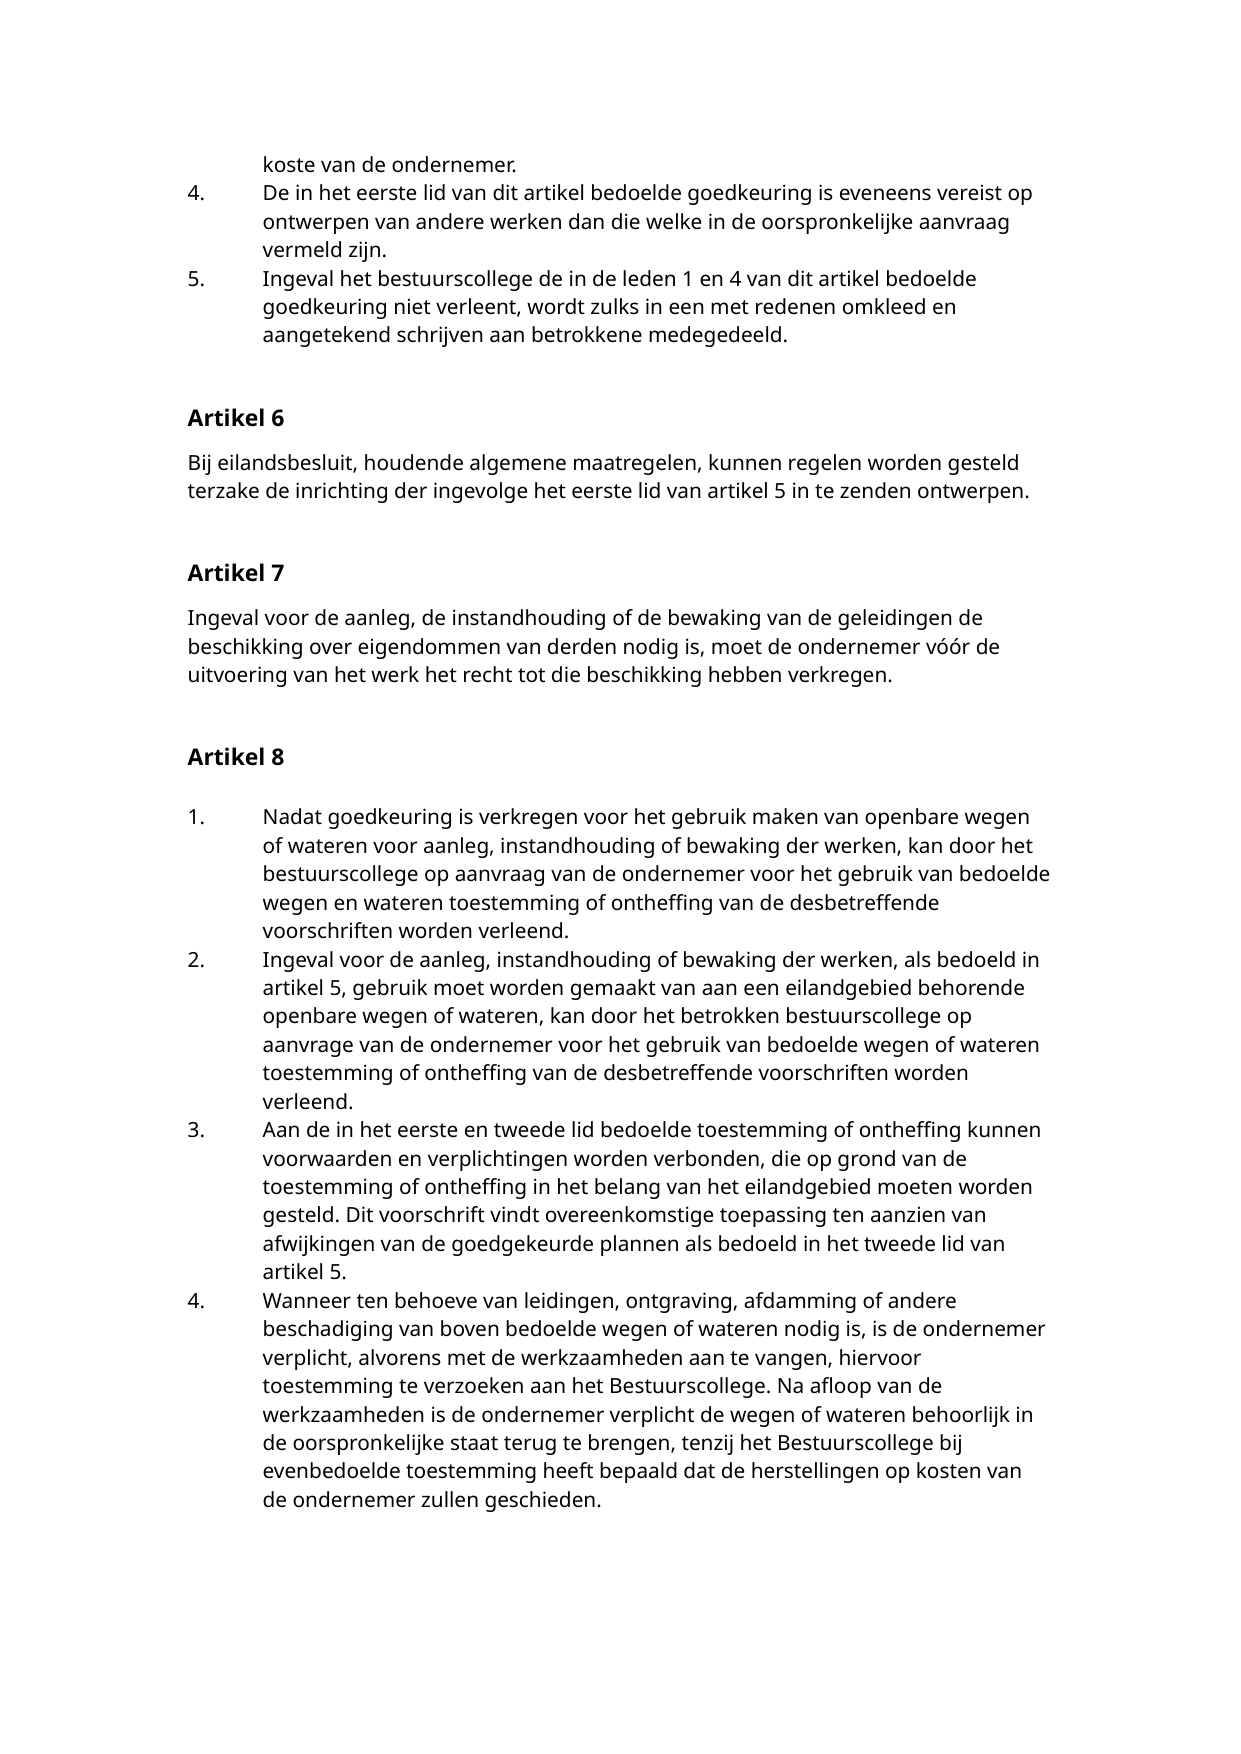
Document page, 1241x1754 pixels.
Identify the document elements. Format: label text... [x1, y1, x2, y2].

list De in het eerste lid van dit artikel bedoelde goedkeuring is eveneens vereist op ontwerpen van andere werken dan die welke in de oorspronkelijke aanvraag vermeld zijn. [187, 178, 1053, 264]
subtitle Artikel 6 [187, 402, 1053, 433]
list Ingeval het bestuurscollege de in de leden 1 en 4 van dit artikel bedoelde goedkeuring niet verleent, wordt zulks in een met redenen omkleed en aangetekend schrijven aan betrokkene medegedeeld. [187, 264, 1053, 349]
list Wanneer ten behoeve van leidingen, ontgraving, afdamming of andere beschadiging van boven bedoelde wegen of wateren nodig is, is de ondernemer verplicht, alvorens met de werkzaamheden aan te vangen, hiervoor toestemming te verzoeken aan het Bestuurscollege. Na afloop van de werkzaamheden is de ondernemer verplicht de wegen of wateren behoorlijk in de oorspronkelijke staat terug te brengen, tenzij het Bestuurscollege bij evenbedoelde toestemming heeft bepaald dat de herstellingen op kosten van de ondernemer zullen geschieden. [187, 1286, 1053, 1513]
subtitle Artikel 8 [187, 741, 1053, 772]
list Ingeval voor de aanleg, instandhouding of bewaking der werken, als bedoeld in artikel 5, gebruik moet worden gemaakt van aan een eilandgebied behorende openbare wegen of wateren, kan door het betrokken bestuurscollege op aanvrage van de ondernemer voor het gebruik van bedoelde wegen of wateren toestemming of ontheffing van de desbetreffende voorschriften worden verleend. [187, 945, 1053, 1115]
text Bij eilandsbesluit, houdende algemene maatregelen, kunnen regelen worden gesteld terzake de inrichting der ingevolge het eerste lid van artikel 5 in te zenden ontwerpen. [187, 448, 1053, 505]
subtitle Artikel 7 [187, 557, 1053, 588]
list Aan de in het eerste en tweede lid bedoelde toestemming of ontheffing kunnen voorwaarden en verplichtingen worden verbonden, die op grond van de toestemming of ontheffing in het belang van het eilandgebied moeten worden gesteld. Dit voorschrift vindt overeenkomstige toepassing ten aanzien van afwijkingen van de goedgekeurde plannen als bedoeld in het tweede lid van artikel 5. [187, 1115, 1053, 1286]
list koste van de ondernemer. [187, 150, 1053, 178]
list Nadat goedkeuring is verkregen voor het gebruik maken van openbare wegen of wateren voor aanleg, instandhouding of bewaking der werken, kan door het bestuurscollege op aanvraag van de ondernemer voor het gebruik van bedoelde wegen en wateren toestemming of ontheffing van de desbetreffende voorschriften worden verleend. [187, 802, 1053, 945]
text Ingeval voor de aanleg, de instandhouding of de bewaking van de geleidingen de beschikking over eigendommen van derden nodig is, moet de ondernemer vóór de uitvoering van het werk het recht tot die beschikking hebben verkregen. [187, 603, 1053, 689]
